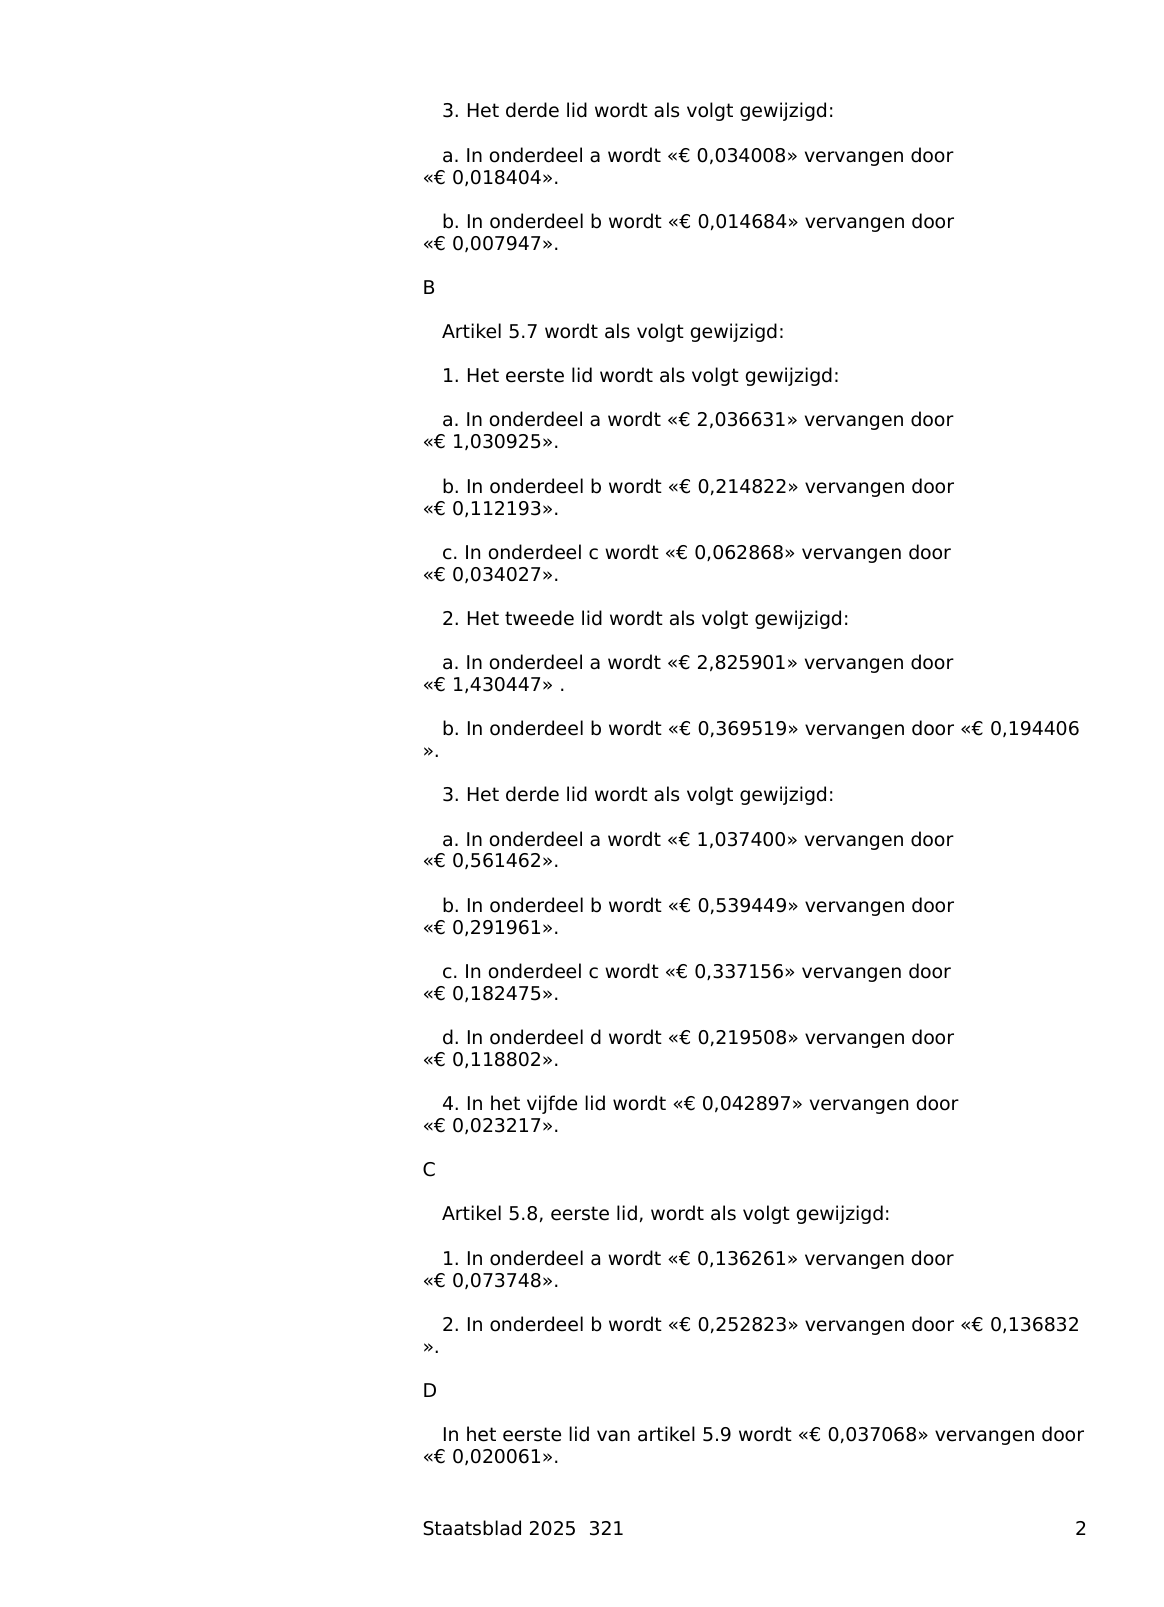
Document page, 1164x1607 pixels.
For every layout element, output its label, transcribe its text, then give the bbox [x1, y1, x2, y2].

text B [422, 277, 1087, 299]
text 2. Het tweede lid wordt als volgt gewijzigd: [422, 608, 1087, 630]
text b. In onderdeel b wordt «€ 0,369519» vervangen door «€ 0,194406 ». [422, 718, 1087, 762]
text 3. Het derde lid wordt als volgt gewijzigd: [422, 784, 1087, 806]
text a. In onderdeel a wordt «€ 0,034008» vervangen door «€ 0,018404». [422, 144, 1087, 188]
text a. In onderdeel a wordt «€ 2,825901» vervangen door «€ 1,430447» . [422, 652, 1087, 696]
text c. In onderdeel c wordt «€ 0,062868» vervangen door «€ 0,034027». [422, 542, 1087, 586]
text 3. Het derde lid wordt als volgt gewijzigd: [422, 100, 1087, 122]
text 2. In onderdeel b wordt «€ 0,252823» vervangen door «€ 0,136832 ». [422, 1314, 1087, 1358]
text C [422, 1159, 1087, 1181]
text Artikel 5.7 wordt als volgt gewijzigd: [422, 321, 1087, 343]
text D [422, 1380, 1087, 1402]
text 1. Het eerste lid wordt als volgt gewijzigd: [422, 365, 1087, 387]
text 4. In het vijfde lid wordt «€ 0,042897» vervangen door «€ 0,023217». [422, 1093, 1087, 1137]
text Artikel 5.8, eerste lid, wordt als volgt gewijzigd: [422, 1203, 1087, 1225]
text d. In onderdeel d wordt «€ 0,219508» vervangen door «€ 0,118802». [422, 1027, 1087, 1071]
text a. In onderdeel a wordt «€ 1,037400» vervangen door «€ 0,561462». [422, 828, 1087, 872]
text b. In onderdeel b wordt «€ 0,214822» vervangen door «€ 0,112193». [422, 476, 1087, 519]
text 1. In onderdeel a wordt «€ 0,136261» vervangen door «€ 0,073748». [422, 1247, 1087, 1291]
text b. In onderdeel b wordt «€ 0,539449» vervangen door «€ 0,291961». [422, 894, 1087, 938]
text b. In onderdeel b wordt «€ 0,014684» vervangen door «€ 0,007947». [422, 211, 1087, 255]
text a. In onderdeel a wordt «€ 2,036631» vervangen door «€ 1,030925». [422, 409, 1087, 453]
text c. In onderdeel c wordt «€ 0,337156» vervangen door «€ 0,182475». [422, 961, 1087, 1005]
text In het eerste lid van artikel 5.9 wordt «€ 0,037068» vervangen door «€ 0,020061». [422, 1424, 1087, 1468]
